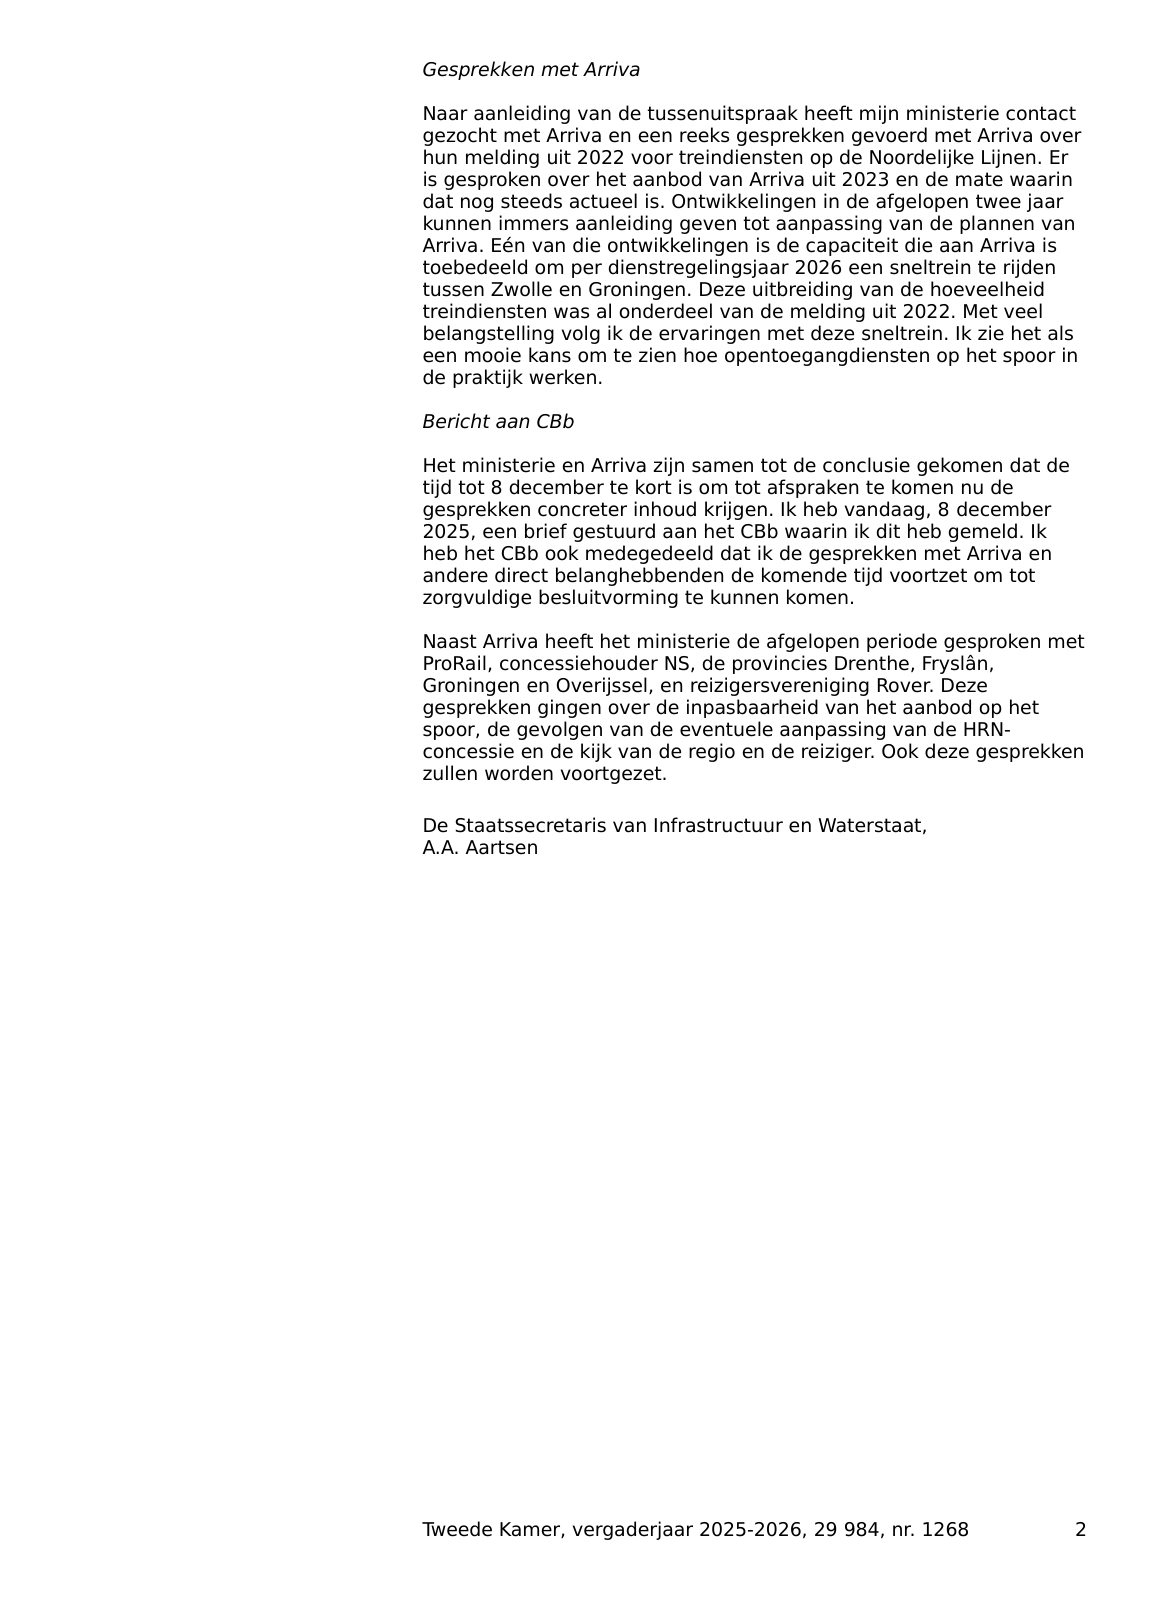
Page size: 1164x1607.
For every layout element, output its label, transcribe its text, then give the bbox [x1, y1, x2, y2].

subtitle Gesprekken met Arriva [422, 59, 1087, 81]
text Naast Arriva heeft het ministerie de afgelopen periode gesproken met ProRail, concessiehouder NS, de provincies Drenthe, Fryslân, Groningen en Overijssel, en reizigersvereniging Rover. Deze gesprekken gingen over de inpasbaarheid van het aanbod op het spoor, de gevolgen van de eventuele aanpassing van de HRN-concessie en de kijk van de regio en de reiziger. Ook deze gesprekken zullen worden voortgezet. [422, 631, 1087, 785]
subtitle Bericht aan CBb [422, 411, 1087, 433]
text De Staatssecretaris van Infrastructuur en Waterstaat, A.A. Aartsen [422, 815, 1087, 859]
text Naar aanleiding van de tussenuitspraak heeft mijn ministerie contact gezocht met Arriva en een reeks gesprekken gevoerd met Arriva over hun melding uit 2022 voor treindiensten op de Noordelijke Lijnen. Er is gesproken over het aanbod van Arriva uit 2023 en de mate waarin dat nog steeds actueel is. Ontwikkelingen in de afgelopen twee jaar kunnen immers aanleiding geven tot aanpassing van de plannen van Arriva. Eén van die ontwikkelingen is de capaciteit die aan Arriva is toebedeeld om per dienstregelingsjaar 2026 een sneltrein te rijden tussen Zwolle en Groningen. Deze uitbreiding van de hoeveelheid treindiensten was al onderdeel van de melding uit 2022. Met veel belangstelling volg ik de ervaringen met deze sneltrein. Ik zie het als een mooie kans om te zien hoe opentoegangdiensten op het spoor in de praktijk werken. [422, 103, 1087, 389]
text Het ministerie en Arriva zijn samen tot de conclusie gekomen dat de tijd tot 8 december te kort is om tot afspraken te komen nu de gesprekken concreter inhoud krijgen. Ik heb vandaag, 8 december 2025, een brief gestuurd aan het CBb waarin ik dit heb gemeld. Ik heb het CBb ook medegedeeld dat ik de gesprekken met Arriva en andere direct belanghebbenden de komende tijd voortzet om tot zorgvuldige besluitvorming te kunnen komen. [422, 455, 1087, 609]
